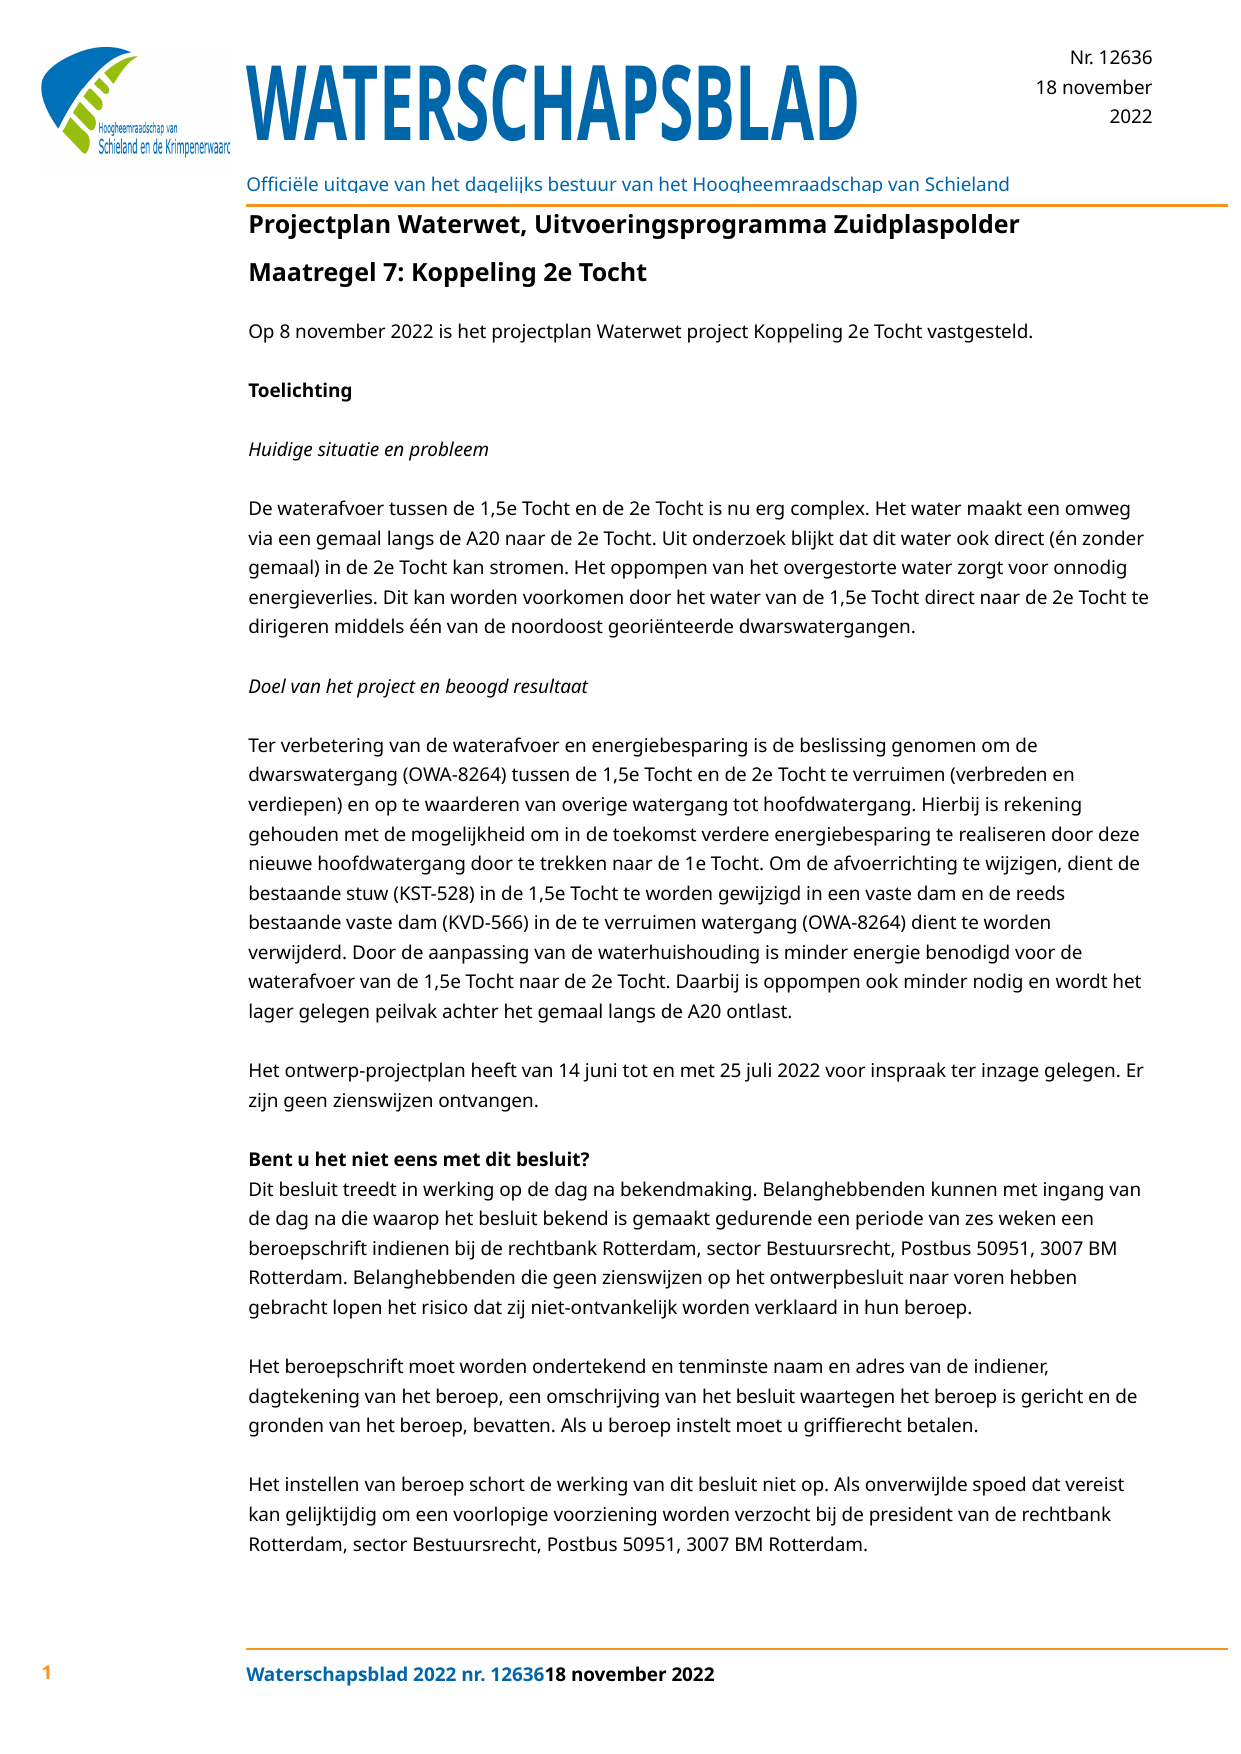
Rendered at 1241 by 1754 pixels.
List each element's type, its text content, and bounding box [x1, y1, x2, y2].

text Het ontwerp-projectplan heeft van 14 juni tot en met 25 juli 2022 voor inspraak ter inzage gelegen. Er zijn geen zienswijzen ontvangen. [248, 1057, 1152, 1113]
text Bent u het niet eens met dit besluit? [248, 1146, 1152, 1172]
text Op 8 november 2022 is het projectplan Waterwet project Koppeling 2e Tocht vastgesteld. [248, 318, 1152, 344]
text Dit besluit treedt in werking op de dag na bekendmaking. Belanghebbenden kunnen met ingang van de dag na die waarop het besluit bekend is gemaakt gedurende een periode van zes weken een beroepschrift indienen bij de rechtbank Rotterdam, sector Bestuursrecht, Postbus 50951, 3007 BM Rotterdam. Belanghebbenden die geen zienswijzen op het ontwerpbesluit naar voren hebben gebracht lopen het risico dat zij niet-ontvankelijk worden verklaard in hun beroep. [248, 1176, 1152, 1320]
text Toelichting [248, 377, 1152, 403]
picture [41, 47, 231, 172]
text Ter verbetering van de waterafvoer en energiebesparing is de beslissing genomen om de dwarswatergang (OWA-8264) tussen de 1,5e Tocht en de 2e Tocht te verruimen (verbreden en verdiepen) en op te waarderen van overige watergang tot hoofdwatergang. Hierbij is rekening gehouden met de mogelijkheid om in de toekomst verdere energiebesparing te realiseren door deze nieuwe hoofdwatergang door te trekken naar de 1e Tocht. Om de afvoerrichting te wijzigen, dient de bestaande stuw (KST-528) in de 1,5e Tocht te worden gewijzigd in een vaste dam en de reeds bestaande vaste dam (KVD-566) in de te verruimen watergang (OWA-8264) dient te worden verwijderd. Door de aanpassing van de waterhuishouding is minder energie benodigd voor de waterafvoer van de 1,5e Tocht naar de 2e Tocht. Daarbij is oppompen ook minder nodig en wordt het lager gelegen peilvak achter het gemaal langs de A20 ontlast. [248, 732, 1152, 1024]
text Het instellen van beroep schort de werking van dit besluit niet op. Als onverwijlde spoed dat vereist kan gelijktijdig om een voorlopige voorziening worden verzocht bij de president van de rechtbank Rotterdam, sector Bestuursrecht, Postbus 50951, 3007 BM Rotterdam. [248, 1472, 1152, 1557]
text Doel van het project en beoogd resultaat [248, 673, 1152, 699]
text Projectplan Waterwet, Uitvoeringsprogramma Zuidplaspolder Maatregel 7: Koppeling 2e Tocht [248, 207, 1152, 288]
text Huidige situatie en probleem [248, 436, 1152, 462]
text Het beroepschrift moet worden ondertekend en tenminste naam en adres van de indiener, dagtekening van het beroep, een omschrijving van het besluit waartegen het beroep is gericht en de gronden van het beroep, bevatten. Als u beroep instelt moet u griffierecht betalen. [248, 1353, 1152, 1438]
text De waterafvoer tussen de 1,5e Tocht en de 2e Tocht is nu erg complex. Het water maakt een omweg via een gemaal langs de A20 naar de 2e Tocht. Uit onderzoek blijkt dat dit water ook direct (én zonder gemaal) in de 2e Tocht kan stromen. Het oppompen van het overgestorte water zorgt voor onnodig energieverlies. Dit kan worden voorkomen door het water van de 1,5e Tocht direct naar de 2e Tocht te dirigeren middels één van de noordoost georiënteerde dwarswatergangen. [248, 495, 1152, 639]
